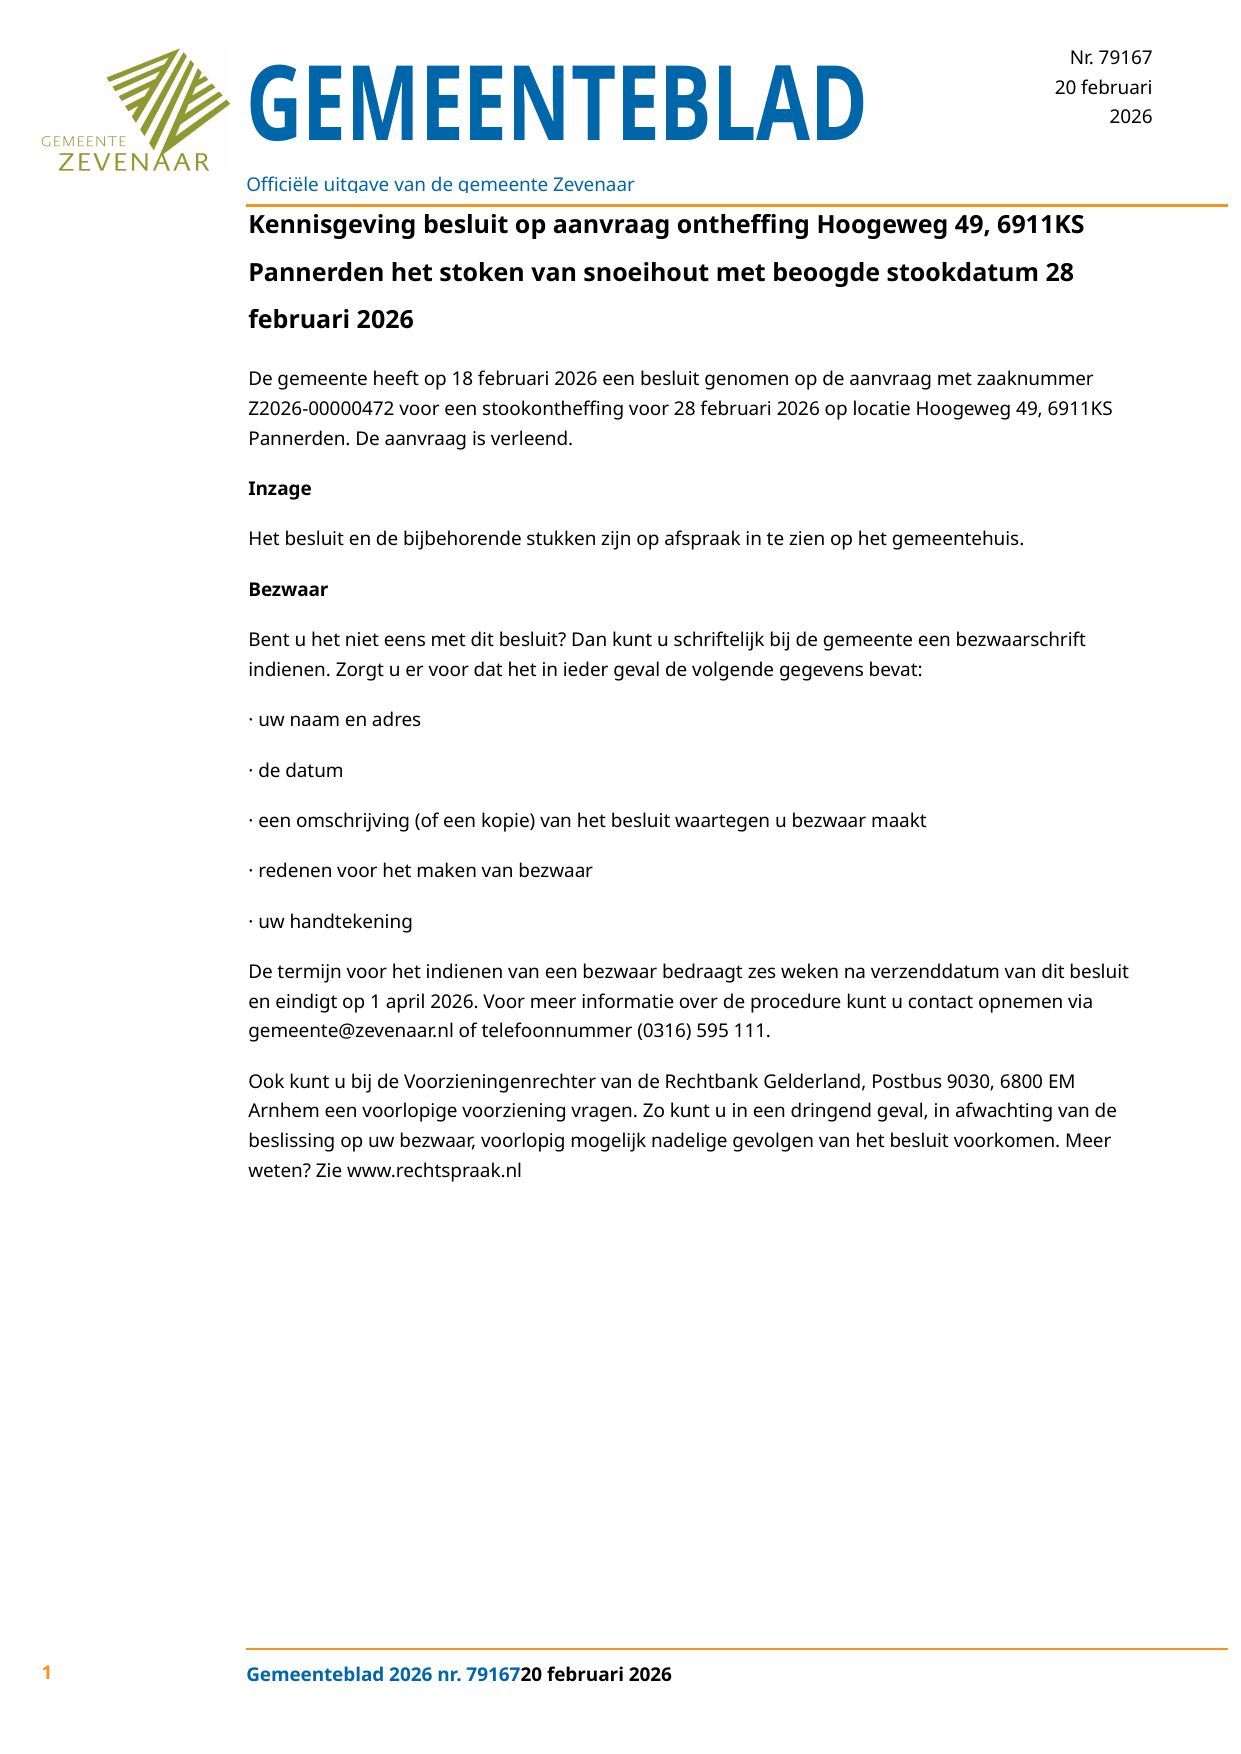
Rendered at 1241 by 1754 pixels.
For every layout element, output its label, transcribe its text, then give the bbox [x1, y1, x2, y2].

text Inzage [248, 475, 1152, 501]
picture [41, 47, 231, 172]
text · de datum [248, 757, 1152, 782]
text · redenen voor het maken van bezwaar [248, 858, 1152, 883]
text Kennisgeving besluit op aanvraag ontheffing Hoogeweg 49, 6911KS Pannerden het stoken van snoeihout met beoogde stookdatum 28 februari 2026 [248, 207, 1152, 336]
text Ook kunt u bij de Voorzieningenrechter van de Rechtbank Gelderland, Postbus 9030, 6800 EM Arnhem een voorlopige voorziening vragen. Zo kunt u in een dringend geval, in afwachting van de beslissing op uw bezwaar, voorlopig mogelijk nadelige gevolgen van het besluit voorkomen. Meer weten? Zie www.rechtspraak.nl [248, 1068, 1152, 1182]
text Bent u het niet eens met dit besluit? Dan kunt u schriftelijk bij de gemeente een bezwaarschrift indienen. Zorgt u er voor dat het in ieder geval de volgende gegevens bevat: [248, 626, 1152, 682]
text · een omschrijving (of een kopie) van het besluit waartegen u bezwaar maakt [248, 807, 1152, 833]
text · uw naam en adres [248, 706, 1152, 732]
text Het besluit en de bijbehorende stukken zijn op afspraak in te zien op het gemeentehuis. [248, 526, 1152, 551]
text De termijn voor het indienen van een bezwaar bedraagt zes weken na verzenddatum van dit besluit en eindigt op 1 april 2026. Voor meer informatie over de procedure kunt u contact opnemen via gemeente@zevenaar.nl of telefoonnummer (0316) 595 111. [248, 958, 1152, 1043]
text De gemeente heeft op 18 februari 2026 een besluit genomen op de aanvraag met zaaknummer Z2026-00000472 voor een stookontheffing voor 28 februari 2026 op locatie Hoogeweg 49, 6911KS Pannerden. De aanvraag is verleend. [248, 366, 1152, 450]
text Bezwaar [248, 576, 1152, 602]
text · uw handtekening [248, 908, 1152, 934]
